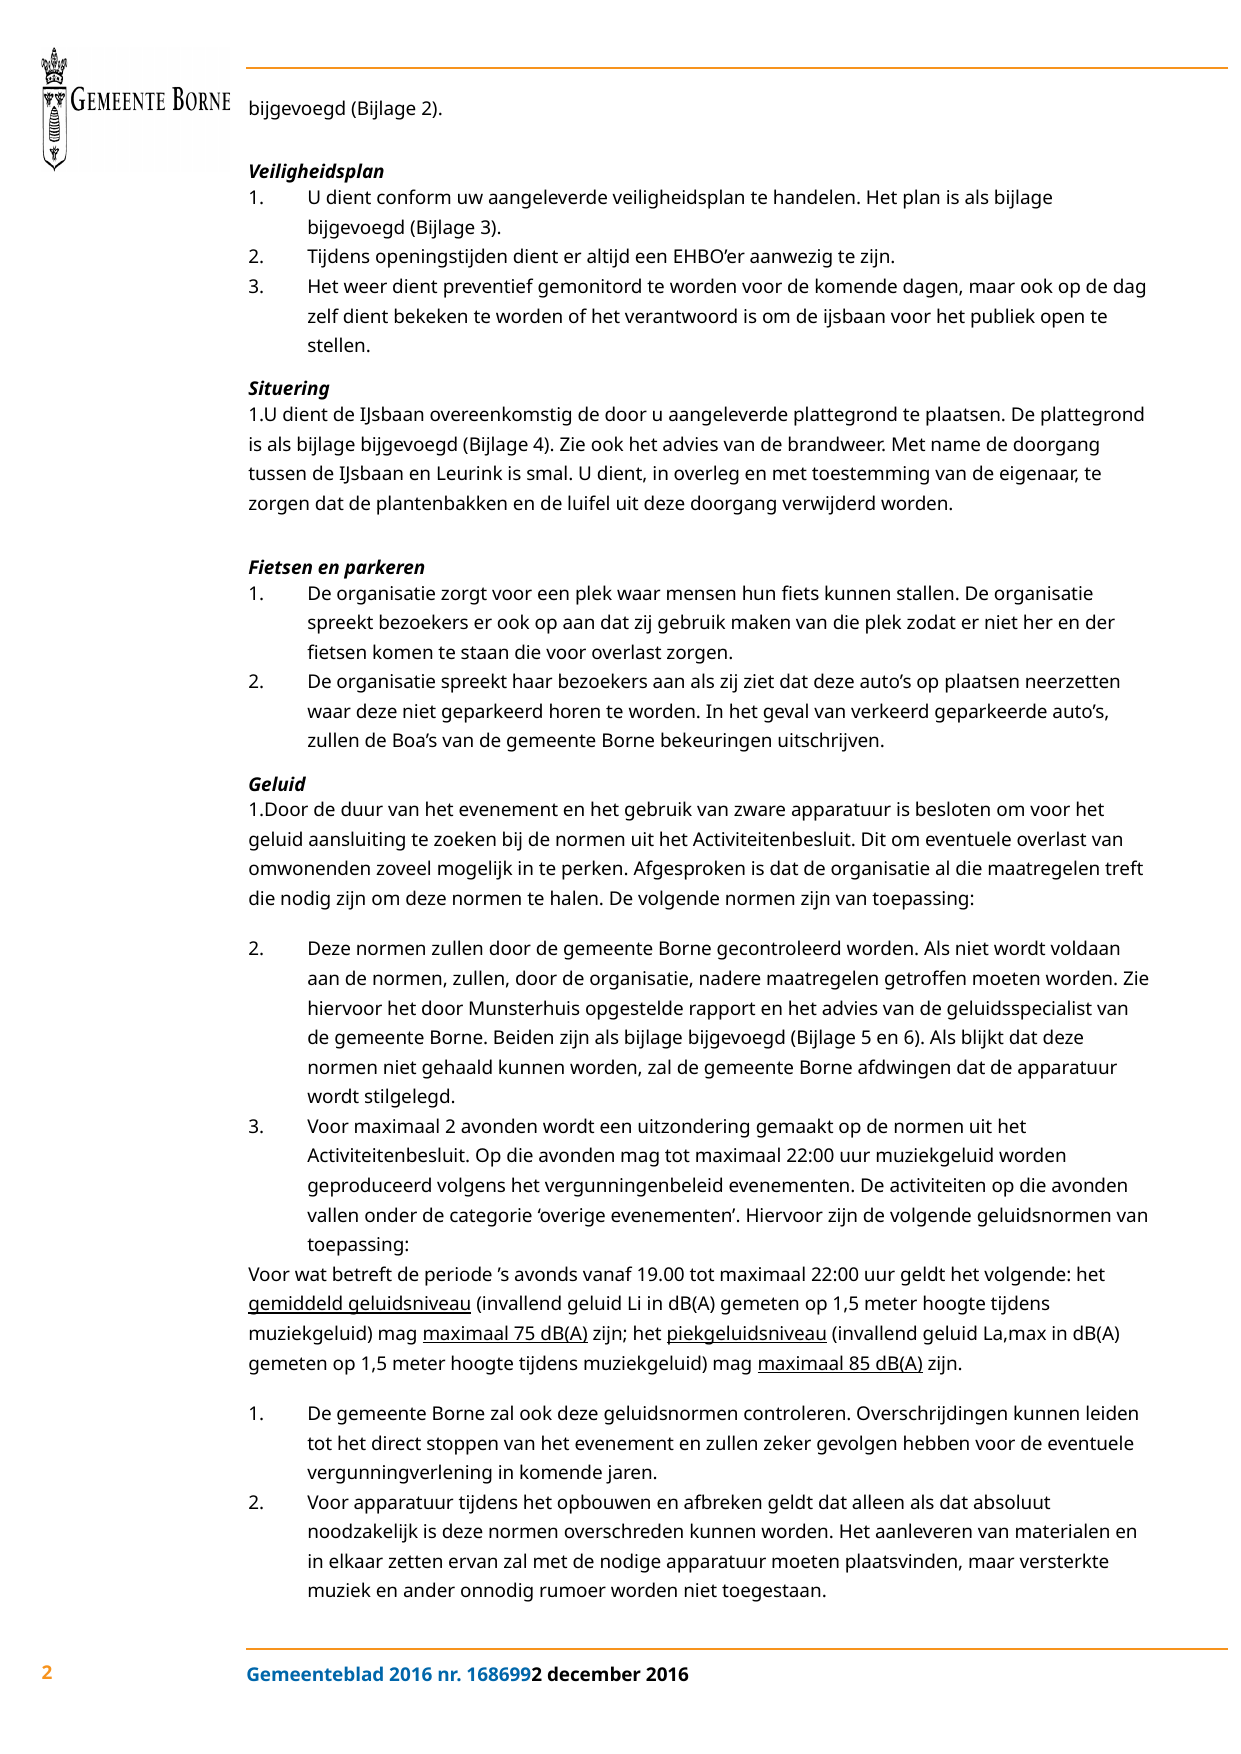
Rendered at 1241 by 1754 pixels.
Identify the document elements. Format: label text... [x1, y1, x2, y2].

text Veiligheidsplan [248, 159, 1152, 184]
list Deze normen zullen door de gemeente Borne gecontroleerd worden. Als niet wordt voldaan aan de normen, zullen, door de organisatie, nadere maatregelen getroffen moeten worden. Zie hiervoor het door Munsterhuis opgestelde rapport en het advies van de geluidsspecialist van de gemeente Borne. Beiden zijn als bijlage bijgevoegd (Bijlage 5 en 6). Als blijkt dat deze normen niet gehaald kunnen worden, zal de gemeente Borne afdwingen dat de apparatuur wordt stilgelegd. [248, 936, 1152, 1109]
list Voor apparatuur tijdens het opbouwen en afbreken geldt dat alleen als dat absoluut noodzakelijk is deze normen overschreden kunnen worden. Het aanleveren van materialen en in elkaar zetten ervan zal met de nodige apparatuur moeten plaatsvinden, maar versterkte muziek en ander onnodig rumoer worden niet toegestaan. [248, 1489, 1152, 1603]
list Tijdens openingstijden dient er altijd een EHBO’er aanwezig te zijn. [248, 244, 1152, 269]
picture [41, 47, 231, 172]
list De organisatie zorgt voor een plek waar mensen hun fiets kunnen stallen. De organisatie spreekt bezoekers er ook op aan dat zij gebruik maken van die plek zodat er niet her en der fietsen komen te staan die voor overlast zorgen. [248, 580, 1152, 664]
list De gemeente Borne zal ook deze geluidsnormen controleren. Overschrijdingen kunnen leiden tot het direct stoppen van het evenement en zullen zeker gevolgen hebben voor de eventuele vergunningverlening in komende jaren. [248, 1400, 1152, 1485]
list Het weer dient preventief gemonitord te worden voor de komende dagen, maar ook op de dag zelf dient bekeken te worden of het verantwoord is om de ijsbaan voor het publiek open te stellen. [248, 273, 1152, 358]
text Voor wat betreft de periode ’s avonds vanaf 19.00 tot maximaal 22:00 uur geldt het volgende: het gemiddeld geluidsniveau (invallend geluid Li in dB(A) gemeten op 1,5 meter hoogte tijdens muziekgeluid) mag maximaal 75 dB(A) zijn; het piekgeluidsniveau (invallend geluid La,max in dB(A) gemeten op 1,5 meter hoogte tijdens muziekgeluid) mag maximaal 85 dB(A) zijn. [248, 1261, 1152, 1376]
list De organisatie spreekt haar bezoekers aan als zij ziet dat deze auto’s op plaatsen neerzetten waar deze niet geparkeerd horen te worden. In het geval van verkeerd geparkeerde auto’s, zullen de Boa’s van de gemeente Borne bekeuringen uitschrijven. [248, 668, 1152, 753]
text Situering [248, 376, 1152, 401]
text Fietsen en parkeren [248, 554, 1152, 580]
text 1.Door de duur van het evenement en het gebruik van zware apparatuur is besloten om voor het geluid aansluiting te zoeken bij de normen uit het Activiteitenbesluit. Dit om eventuele overlast van omwonenden zoveel mogelijk in te perken. Afgesproken is dat de organisatie al die maatregelen treft die nodig zijn om deze normen te halen. De volgende normen zijn van toepassing: [248, 796, 1152, 911]
text Geluid [248, 771, 1152, 796]
list Voor maximaal 2 avonden wordt een uitzondering gemaakt op de normen uit het Activiteitenbesluit. Op die avonden mag tot maximaal 22:00 uur muziekgeluid worden geproduceerd volgens het vergunningenbeleid evenementen. De activiteiten op die avonden vallen onder de categorie ‘overige evenementen’. Hiervoor zijn de volgende geluidsnormen van toepassing: [248, 1113, 1152, 1257]
text 1.U dient de IJsbaan overeenkomstig de door u aangeleverde plattegrond te plaatsen. De plattegrond is als bijlage bijgevoegd (Bijlage 4). Zie ook het advies van de brandweer. Met name de doorgang tussen de IJsbaan en Leurink is smal. U dient, in overleg en met toestemming van de eigenaar, te zorgen dat de plantenbakken en de luifel uit deze doorgang verwijderd worden. [248, 401, 1152, 516]
text bijgevoegd (Bijlage 2). [248, 95, 1152, 121]
list U dient conform uw aangeleverde veiligheidsplan te handelen. Het plan is als bijlage bijgevoegd (Bijlage 3). [248, 184, 1152, 240]
